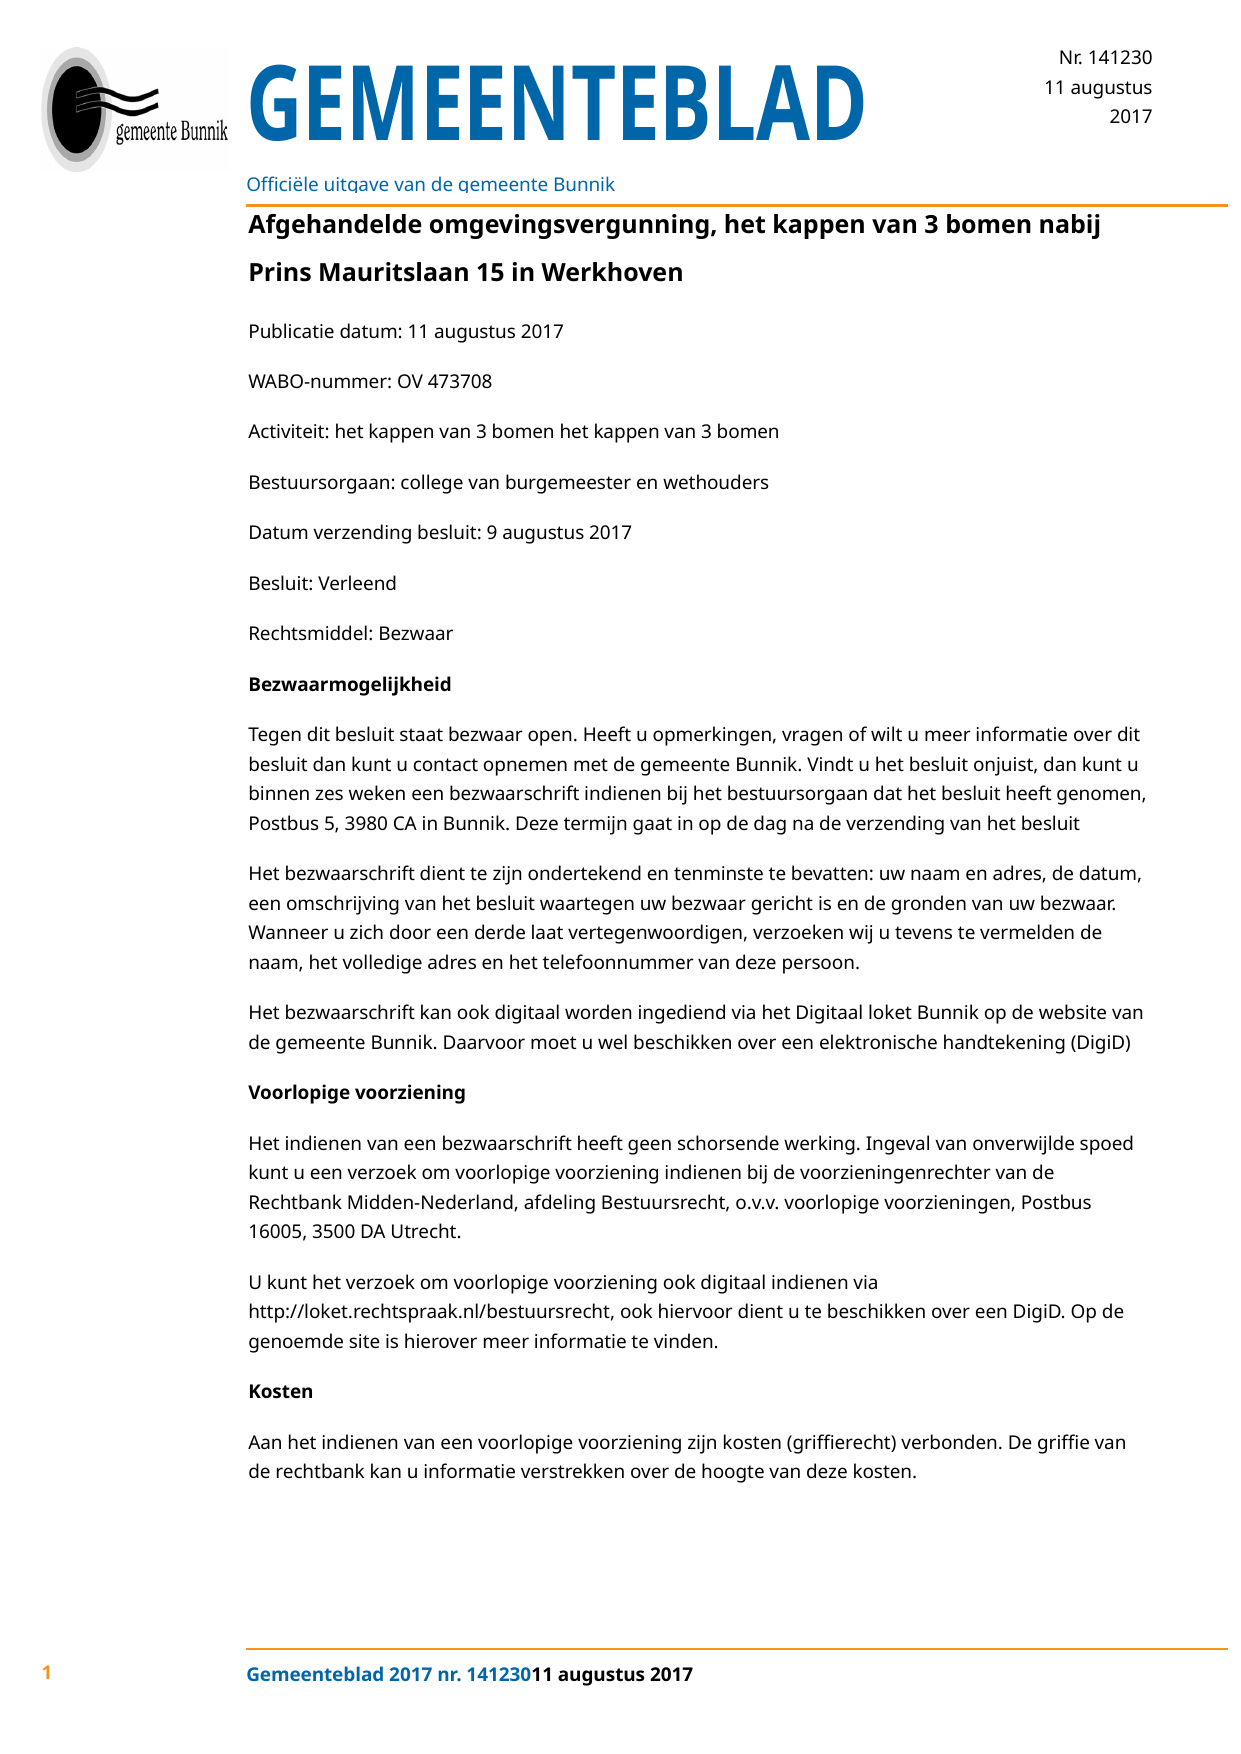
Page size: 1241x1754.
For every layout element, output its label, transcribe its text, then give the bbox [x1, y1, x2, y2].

text Het bezwaarschrift dient te zijn ondertekend en tenminste te bevatten: uw naam en adres, de datum, een omschrijving van het besluit waartegen uw bezwaar gericht is en de gronden van uw bezwaar. Wanneer u zich door een derde laat vertegenwoordigen, verzoeken wij u tevens te vermelden de naam, het volledige adres en het telefoonnummer van deze persoon. [248, 860, 1152, 975]
text Het bezwaarschrift kan ook digitaal worden ingediend via het Digitaal loket Bunnik op de website van de gemeente Bunnik. Daarvoor moet u wel beschikken over een elektronische handtekening (DigiD) [248, 999, 1152, 1055]
text Tegen dit besluit staat bezwaar open. Heeft u opmerkingen, vragen of wilt u meer informatie over dit besluit dan kunt u contact opnemen met de gemeente Bunnik. Vindt u het besluit onjuist, dan kunt u binnen zes weken een bezwaarschrift indienen bij het bestuursorgaan dat het besluit heeft genomen, Postbus 5, 3980 CA in Bunnik. Deze termijn gaat in op de dag na de verzending van het besluit [248, 721, 1152, 836]
text Publicatie datum: 11 augustus 2017 [248, 318, 1152, 344]
text Besluit: Verleend [248, 570, 1152, 596]
text Kosten [248, 1379, 1152, 1404]
text Activiteit: het kappen van 3 bomen het kappen van 3 bomen [248, 419, 1152, 444]
text Het indienen van een bezwaarschrift heeft geen schorsende werking. Ingeval van onverwijlde spoed kunt u een verzoek om voorlopige voorziening indienen bij de voorzieningenrechter van de Rechtbank Midden-Nederland, afdeling Bestuursrecht, o.v.v. voorlopige voorzieningen, Postbus 16005, 3500 DA Utrecht. [248, 1130, 1152, 1244]
text U kunt het verzoek om voorlopige voorziening ook digitaal indienen via http://loket.rechtspraak.nl/bestuursrecht, ook hiervoor dient u te beschikken over een DigiD. Op de genoemde site is hierover meer informatie te vinden. [248, 1269, 1152, 1354]
text Bestuursorgaan: college van burgemeester en wethouders [248, 469, 1152, 495]
picture [41, 47, 231, 172]
text WABO-nummer: OV 473708 [248, 368, 1152, 394]
text Bezwaarmogelijkheid [248, 671, 1152, 697]
text Aan het indienen van een voorlopige voorziening zijn kosten (griffierecht) verbonden. De griffie van de rechtbank kan u informatie verstrekken over de hoogte van deze kosten. [248, 1429, 1152, 1484]
text Datum verzending besluit: 9 augustus 2017 [248, 519, 1152, 545]
text Rechtsmiddel: Bezwaar [248, 620, 1152, 646]
text Voorlopige voorziening [248, 1079, 1152, 1105]
text Afgehandelde omgevingsvergunning, het kappen van 3 bomen nabij Prins Mauritslaan 15 in Werkhoven [248, 207, 1152, 288]
